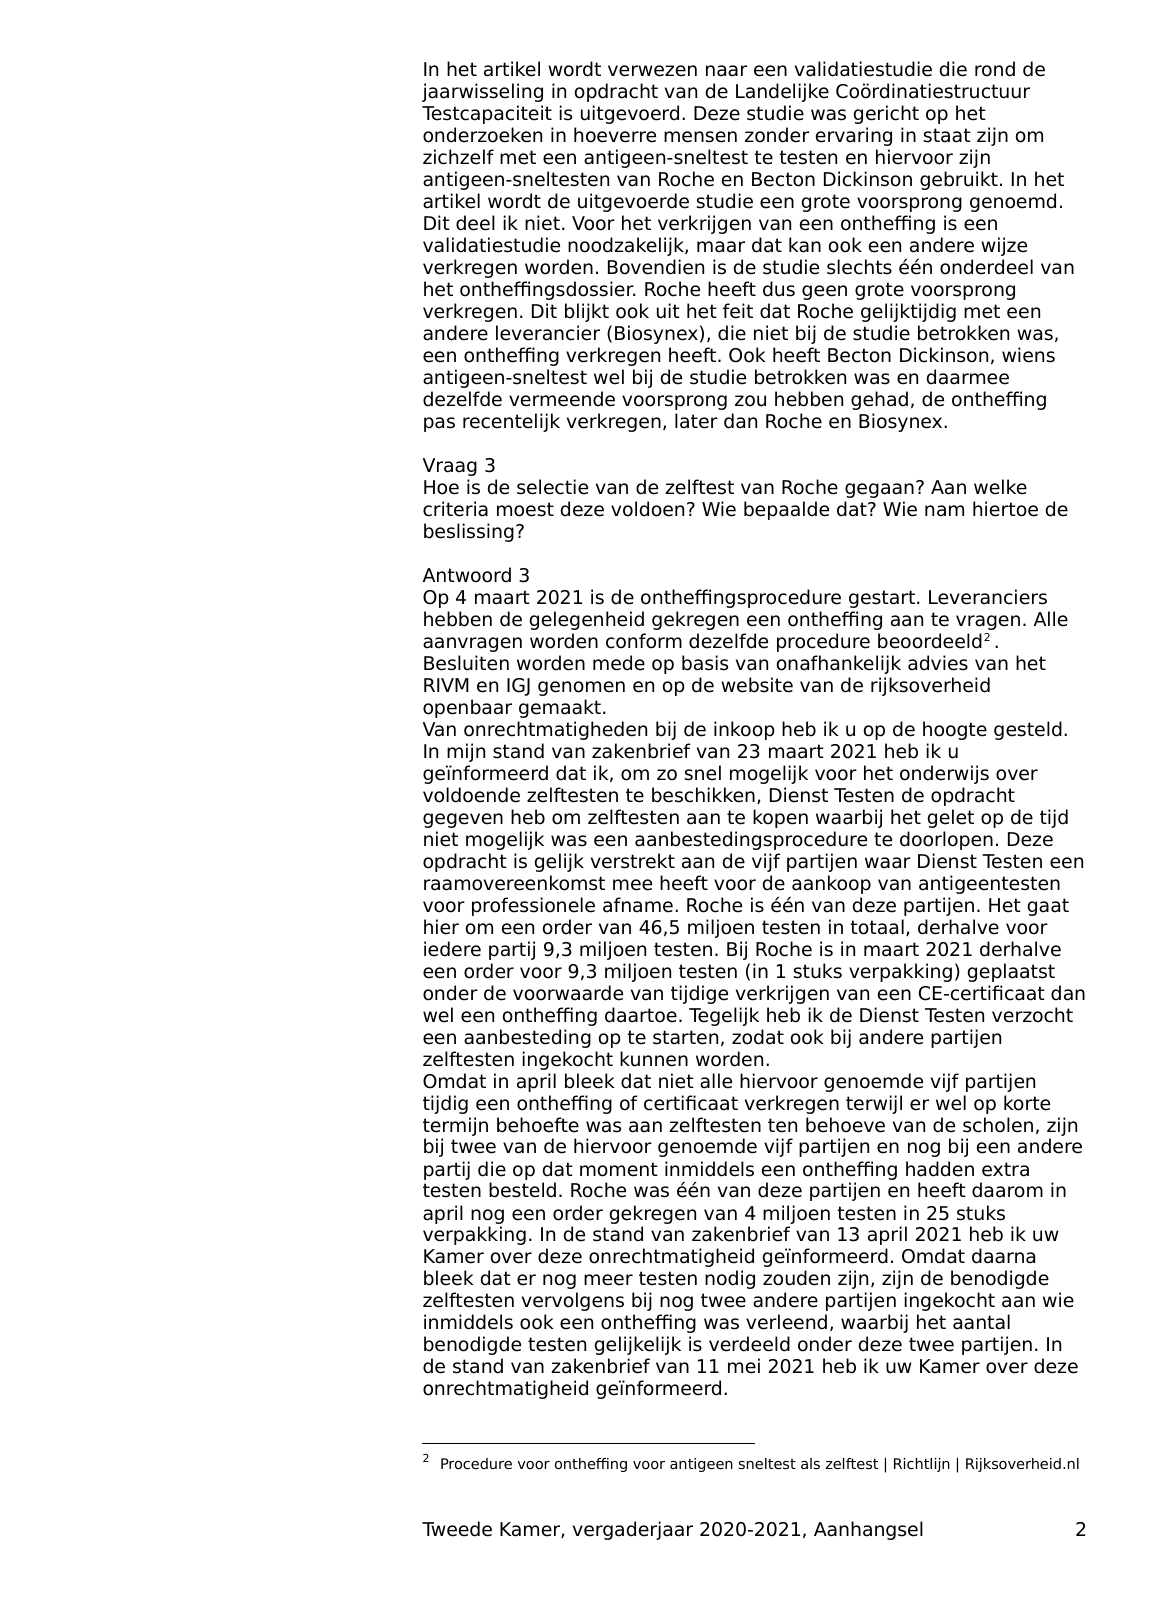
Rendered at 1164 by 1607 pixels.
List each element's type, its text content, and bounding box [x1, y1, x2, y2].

text Omdat in april bleek dat niet alle hiervoor genoemde vijf partijen tijdig een ontheffing of certificaat verkregen terwijl er wel op korte termijn behoefte was aan zelftesten ten behoeve van de scholen, zijn bij twee van de hiervoor genoemde vijf partijen en nog bij een andere partij die op dat moment inmiddels een ontheffing hadden extra testen besteld. Roche was één van deze partijen en heeft daarom in april nog een order gekregen van 4 miljoen testen in 25 stuks verpakking. In de stand van zakenbrief van 13 april 2021 heb ik uw Kamer over deze onrechtmatigheid geïnformeerd. Omdat daarna bleek dat er nog meer testen nodig zouden zijn, zijn de benodigde zelftesten vervolgens bij nog twee andere partijen ingekocht aan wie inmiddels ook een ontheffing was verleend, waarbij het aantal benodigde testen gelijkelijk is verdeeld onder deze twee partijen. In de stand van zakenbrief van 11 mei 2021 heb ik uw Kamer over deze onrechtmatigheid geïnformeerd. [422, 1071, 1087, 1400]
text Antwoord 3 [422, 565, 1087, 587]
text In het artikel wordt verwezen naar een validatiestudie die rond de jaarwisseling in opdracht van de Landelijke Coördinatiestructuur Testcapaciteit is uitgevoerd. Deze studie was gericht op het onderzoeken in hoeverre mensen zonder ervaring in staat zijn om zichzelf met een antigeen-sneltest te testen en hiervoor zijn antigeen-sneltesten van Roche en Becton Dickinson gebruikt. In het artikel wordt de uitgevoerde studie een grote voorsprong genoemd. Dit deel ik niet. Voor het verkrijgen van een ontheffing is een validatiestudie noodzakelijk, maar dat kan ook een andere wijze verkregen worden. Bovendien is de studie slechts één onderdeel van het ontheffingsdossier. Roche heeft dus geen grote voorsprong verkregen. Dit blijkt ook uit het feit dat Roche gelijktijdig met een andere leverancier (Biosynex), die niet bij de studie betrokken was, een ontheffing verkregen heeft. Ook heeft Becton Dickinson, wiens antigeen-sneltest wel bij de studie betrokken was en daarmee dezelfde vermeende voorsprong zou hebben gehad, de ontheffing pas recentelijk verkregen, later dan Roche en Biosynex. [422, 59, 1087, 433]
text Procedure voor ontheffing voor antigeen sneltest als zelftest | Richtlijn | Rijksoverheid.nl [422, 1452, 1087, 1474]
text Vraag 3 [422, 455, 1087, 477]
text Hoe is de selectie van de zelftest van Roche gegaan? Aan welke criteria moest deze voldoen? Wie bepaalde dat? Wie nam hiertoe de beslissing? [422, 477, 1087, 543]
text Van onrechtmatigheden bij de inkoop heb ik u op de hoogte gesteld. In mijn stand van zakenbrief van 23 maart 2021 heb ik u geïnformeerd dat ik, om zo snel mogelijk voor het onderwijs over voldoende zelftesten te beschikken, Dienst Testen de opdracht gegeven heb om zelftesten aan te kopen waarbij het gelet op de tijd niet mogelijk was een aanbestedingsprocedure te doorlopen. Deze opdracht is gelijk verstrekt aan de vijf partijen waar Dienst Testen een raamovereenkomst mee heeft voor de aankoop van antigeentesten voor professionele afname. Roche is één van deze partijen. Het gaat hier om een order van 46,5 miljoen testen in totaal, derhalve voor iedere partij 9,3 miljoen testen. Bij Roche is in maart 2021 derhalve een order voor 9,3 miljoen testen (in 1 stuks verpakking) geplaatst onder de voorwaarde van tijdige verkrijgen van een CE-certificaat dan wel een ontheffing daartoe. Tegelijk heb ik de Dienst Testen verzocht een aanbesteding op te starten, zodat ook bij andere partijen zelftesten ingekocht kunnen worden. [422, 719, 1087, 1071]
text Op 4 maart 2021 is de ontheffingsprocedure gestart. Leveranciers hebben de gelegenheid gekregen een ontheffing aan te vragen. Alle aanvragen worden conform dezelfde procedure beoordeeld. Besluiten worden mede op basis van onafhankelijk advies van het RIVM en IGJ genomen en op de website van de rijksoverheid openbaar gemaakt. [422, 587, 1087, 719]
